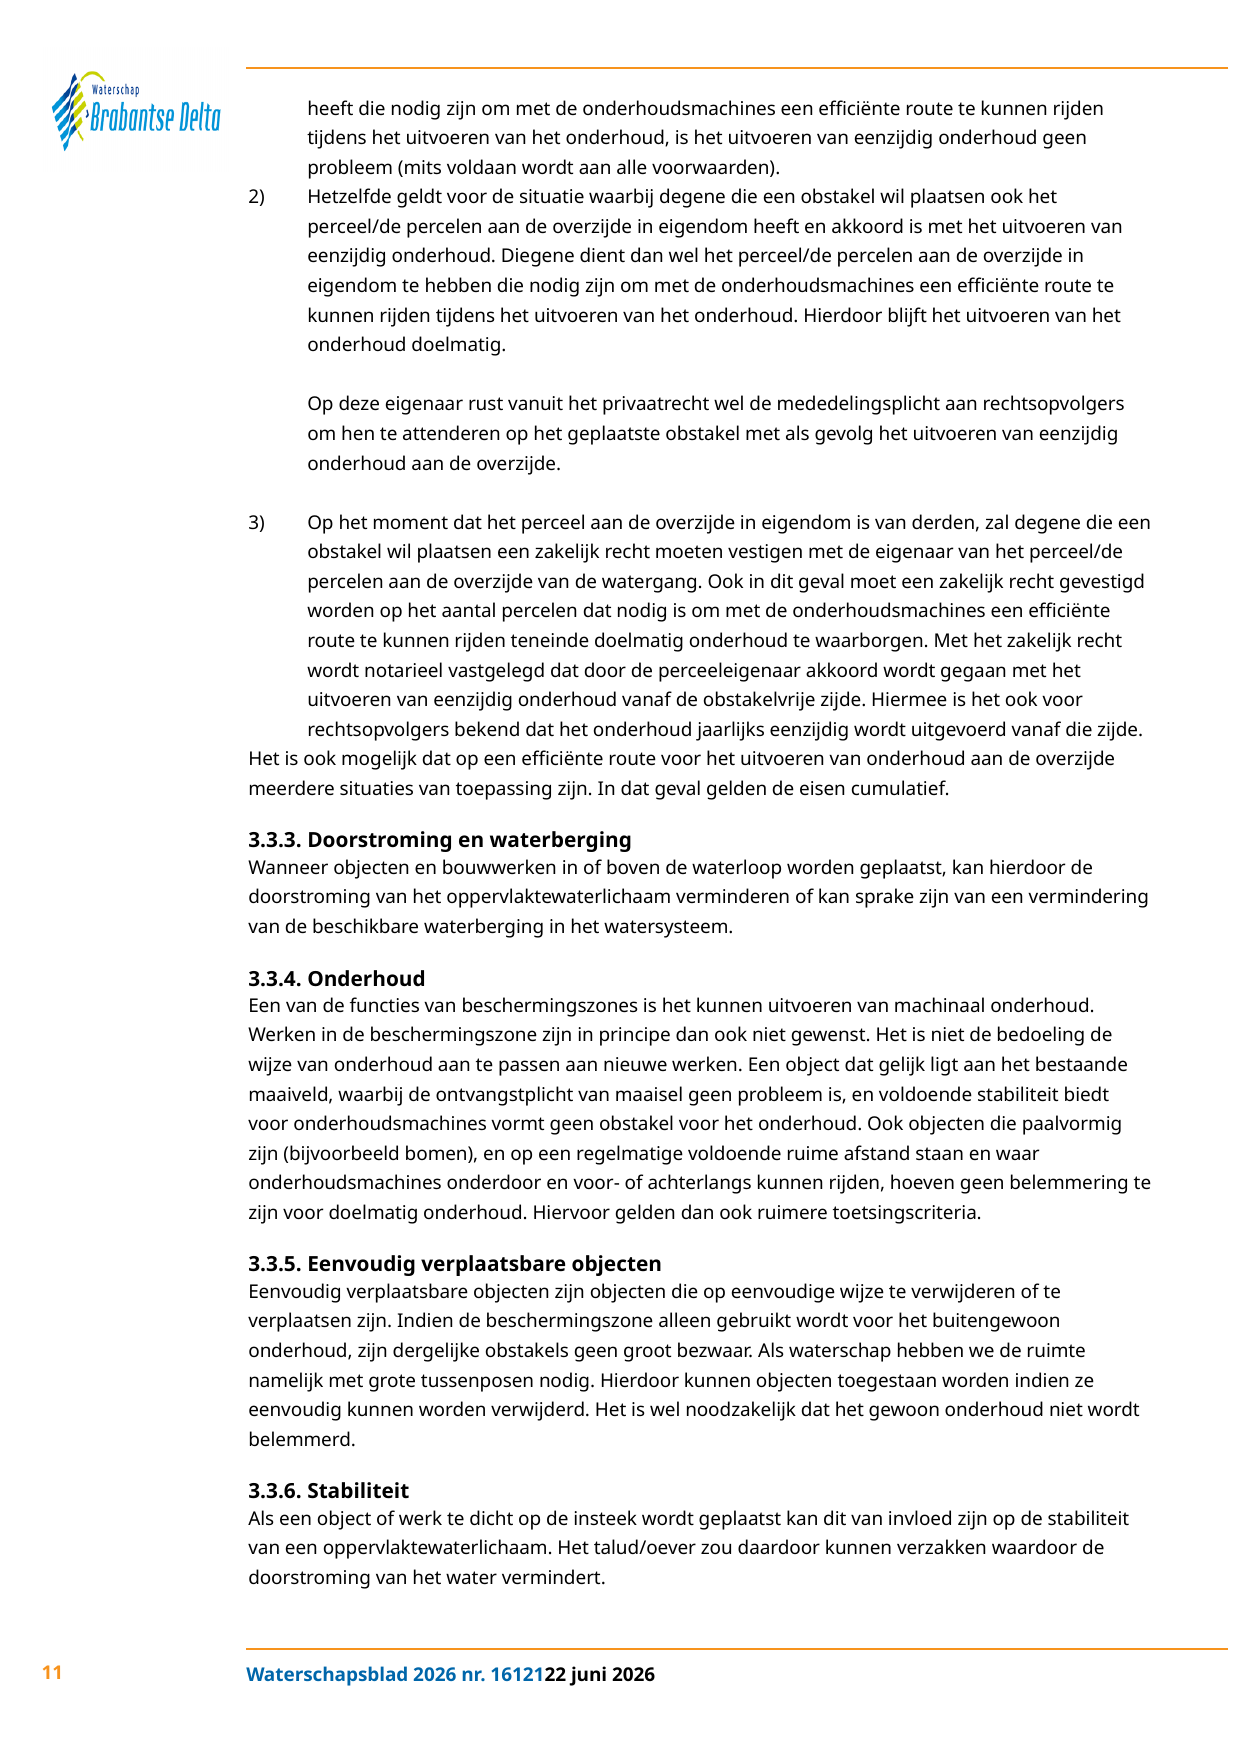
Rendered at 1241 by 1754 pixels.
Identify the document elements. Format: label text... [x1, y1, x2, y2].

list Op het moment dat het perceel aan de overzijde in eigendom is van derden, zal degene die een obstakel wil plaatsen een zakelijk recht moeten vestigen met de eigenaar van het perceel/de percelen aan de overzijde van de watergang. Ook in dit geval moet een zakelijk recht gevestigd worden op het aantal percelen dat nodig is om met de onderhoudsmachines een efficiënte route te kunnen rijden teneinde doelmatig onderhoud te waarborgen. Met het zakelijk recht wordt notarieel vastgelegd dat door de perceeleigenaar akkoord wordt gegaan met het uitvoeren van eenzijdig onderhoud vanaf de obstakelvrije zijde. Hiermee is het ook voor rechtsopvolgers bekend dat het onderhoud jaarlijks eenzijdig wordt uitgevoerd vanaf die zijde. [248, 509, 1152, 742]
picture [41, 47, 231, 172]
text 3.3.3. Doorstroming en waterberging [248, 826, 1152, 854]
text Eenvoudig verplaatsbare objecten zijn objecten die op eenvoudige wijze te verwijderen of te verplaatsen zijn. Indien de beschermingszone alleen gebruikt wordt voor het buitengewoon onderhoud, zijn dergelijke obstakels geen groot bezwaar. Als waterschap hebben we de ruimte namelijk met grote tussenposen nodig. Hierdoor kunnen objecten toegestaan worden indien ze eenvoudig kunnen worden verwijderd. Het is wel noodzakelijk dat het gewoon onderhoud niet wordt belemmerd. [248, 1278, 1152, 1452]
text Een van de functies van beschermingszones is het kunnen uitvoeren van machinaal onderhoud. Werken in de beschermingszone zijn in principe dan ook niet gewenst. Het is niet de bedoeling de wijze van onderhoud aan te passen aan nieuwe werken. Een object dat gelijk ligt aan het bestaande maaiveld, waarbij de ontvangstplicht van maaisel geen probleem is, en voldoende stabiliteit biedt voor onderhoudsmachines vormt geen obstakel voor het onderhoud. Ook objecten die paalvormig zijn (bijvoorbeeld bomen), en op een regelmatige voldoende ruime afstand staan en waar onderhoudsmachines onderdoor en voor- of achterlangs kunnen rijden, hoeven geen belemmering te zijn voor doelmatig onderhoud. Hiervoor gelden dan ook ruimere toetsingscriteria. [248, 992, 1152, 1225]
text Wanneer objecten en bouwwerken in of boven de waterloop worden geplaatst, kan hierdoor de doorstroming van het oppervlaktewaterlichaam verminderen of kan sprake zijn van een vermindering van de beschikbare waterberging in het watersysteem. [248, 854, 1152, 939]
list Hetzelfde geldt voor de situatie waarbij degene die een obstakel wil plaatsen ook het perceel/de percelen aan de overzijde in eigendom heeft en akkoord is met het uitvoeren van eenzijdig onderhoud. Diegene dient dan wel het perceel/de percelen aan de overzijde in eigendom te hebben die nodig zijn om met de onderhoudsmachines een efficiënte route te kunnen rijden tijdens het uitvoeren van het onderhoud. Hierdoor blijft het uitvoeren van het onderhoud doelmatig. [248, 183, 1152, 357]
text 3.3.4. Onderhoud [248, 964, 1152, 992]
list heeft die nodig zijn om met de onderhoudsmachines een efficiënte route te kunnen rijden tijdens het uitvoeren van het onderhoud, is het uitvoeren van eenzijdig onderhoud geen probleem (mits voldaan wordt aan alle voorwaarden). [248, 95, 1152, 180]
text Als een object of werk te dicht op de insteek wordt geplaatst kan dit van invloed zijn op de stabiliteit van een oppervlaktewaterlichaam. Het talud/oever zou daardoor kunnen verzakken waardoor de doorstroming van het water vermindert. [248, 1505, 1152, 1590]
text 3.3.6. Stabiliteit [248, 1476, 1152, 1505]
text Het is ook mogelijk dat op een efficiënte route voor het uitvoeren van onderhoud aan de overzijde meerdere situaties van toepassing zijn. In dat geval gelden de eisen cumulatief. [248, 746, 1152, 801]
text 3.3.5. Eenvoudig verplaatsbare objecten [248, 1249, 1152, 1278]
list Op deze eigenaar rust vanuit het privaatrecht wel de mededelingsplicht aan rechtsopvolgers om hen te attenderen op het geplaatste obstakel met als gevolg het uitvoeren van eenzijdig onderhoud aan de overzijde. [248, 391, 1152, 476]
